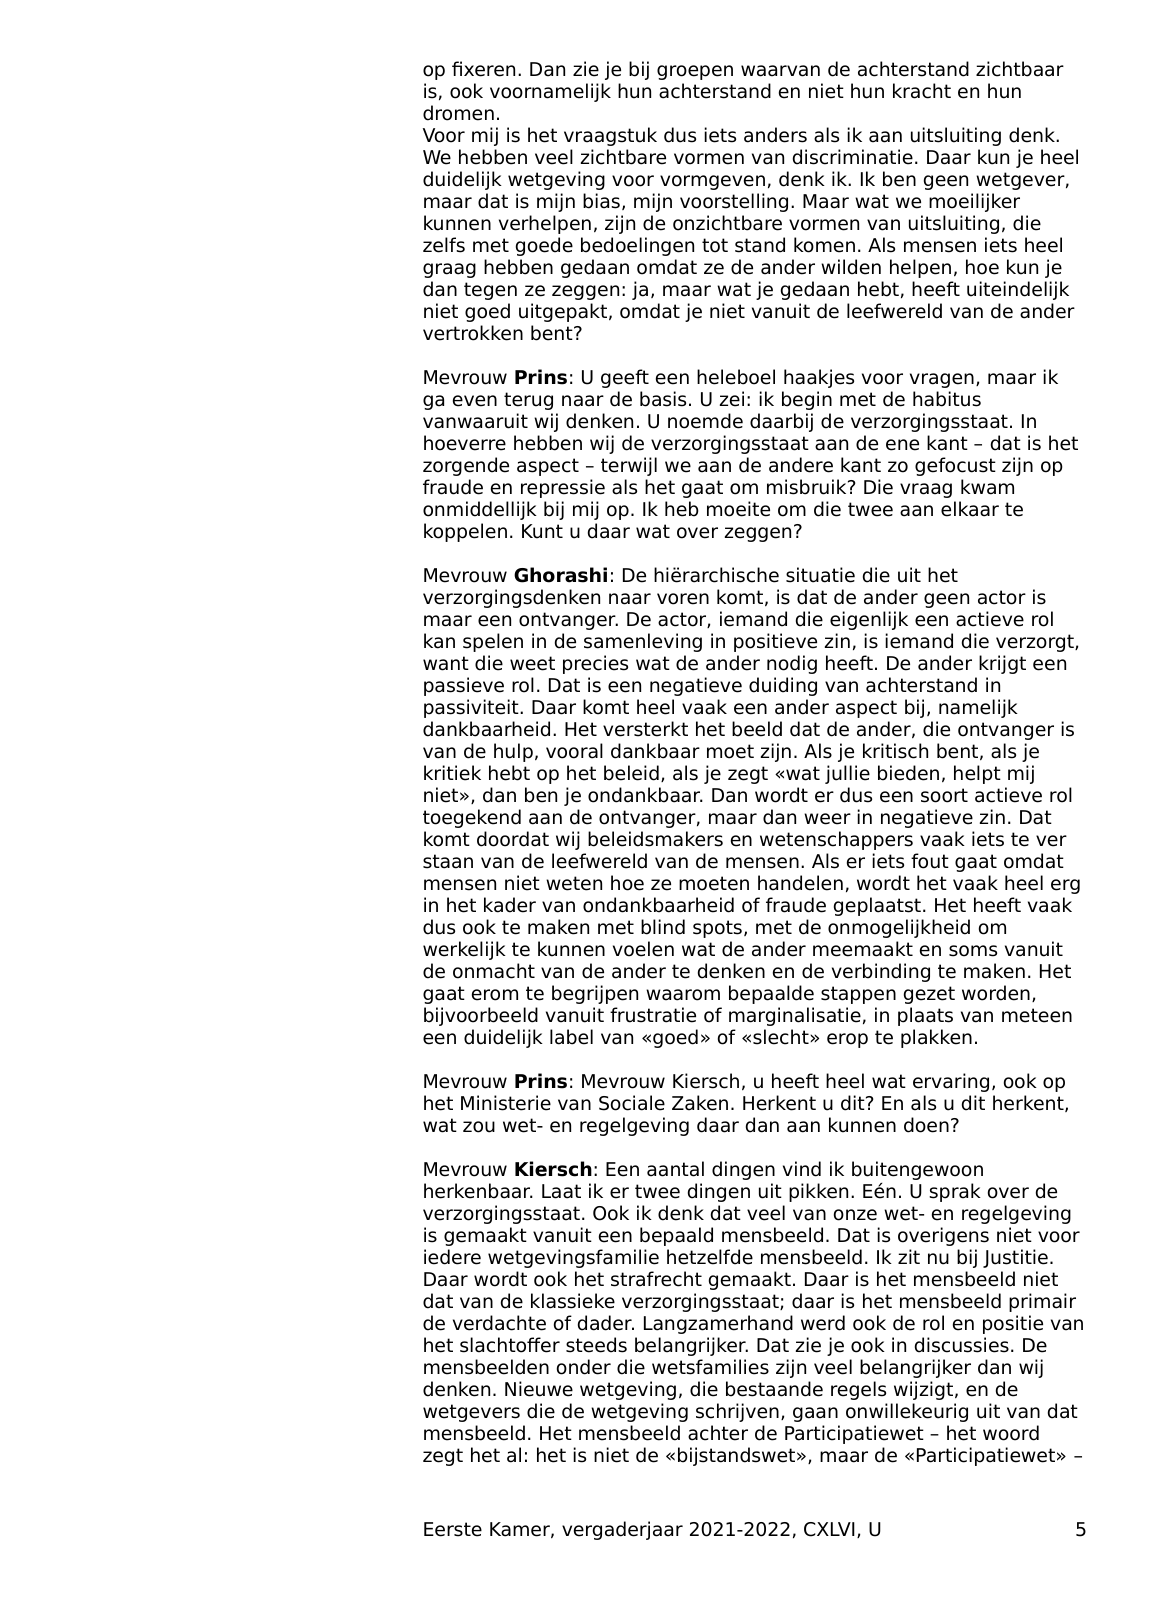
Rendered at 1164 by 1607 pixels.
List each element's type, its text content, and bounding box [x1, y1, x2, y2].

text Mevrouw Ghorashi: De hiërarchische situatie die uit het verzorgingsdenken naar voren komt, is dat de ander geen actor is maar een ontvanger. De actor, iemand die eigenlijk een actieve rol kan spelen in de samenleving in positieve zin, is iemand die verzorgt, want die weet precies wat de ander nodig heeft. De ander krijgt een passieve rol. Dat is een negatieve duiding van achterstand in passiviteit. Daar komt heel vaak een ander aspect bij, namelijk dankbaarheid. Het versterkt het beeld dat de ander, die ontvanger is van de hulp, vooral dankbaar moet zijn. Als je kritisch bent, als je kritiek hebt op het beleid, als je zegt «wat jullie bieden, helpt mij niet», dan ben je ondankbaar. Dan wordt er dus een soort actieve rol toegekend aan de ontvanger, maar dan weer in negatieve zin. Dat komt doordat wij beleidsmakers en wetenschappers vaak iets te ver staan van de leefwereld van de mensen. Als er iets fout gaat omdat mensen niet weten hoe ze moeten handelen, wordt het vaak heel erg in het kader van ondankbaarheid of fraude geplaatst. Het heeft vaak dus ook te maken met blind spots, met de onmogelijkheid om werkelijk te kunnen voelen wat de ander meemaakt en soms vanuit de onmacht van de ander te denken en de verbinding te maken. Het gaat erom te begrijpen waarom bepaalde stappen gezet worden, bijvoorbeeld vanuit frustratie of marginalisatie, in plaats van meteen een duidelijk label van «goed» of «slecht» erop te plakken. [422, 565, 1087, 1048]
text op fixeren. Dan zie je bij groepen waarvan de achterstand zichtbaar is, ook voornamelijk hun achterstand en niet hun kracht en hun dromen. [422, 59, 1087, 125]
text Mevrouw Prins: U geeft een heleboel haakjes voor vragen, maar ik ga even terug naar de basis. U zei: ik begin met de habitus vanwaaruit wij denken. U noemde daarbij de verzorgingsstaat. In hoeverre hebben wij de verzorgingsstaat aan de ene kant – dat is het zorgende aspect – terwijl we aan de andere kant zo gefocust zijn op fraude en repressie als het gaat om misbruik? Die vraag kwam onmiddellijk bij mij op. Ik heb moeite om die twee aan elkaar te koppelen. Kunt u daar wat over zeggen? [422, 367, 1087, 543]
text Voor mij is het vraagstuk dus iets anders als ik aan uitsluiting denk. We hebben veel zichtbare vormen van discriminatie. Daar kun je heel duidelijk wetgeving voor vormgeven, denk ik. Ik ben geen wetgever, maar dat is mijn bias, mijn voorstelling. Maar wat we moeilijker kunnen verhelpen, zijn de onzichtbare vormen van uitsluiting, die zelfs met goede bedoelingen tot stand komen. Als mensen iets heel graag hebben gedaan omdat ze de ander wilden helpen, hoe kun je dan tegen ze zeggen: ja, maar wat je gedaan hebt, heeft uiteindelijk niet goed uitgepakt, omdat je niet vanuit de leefwereld van de ander vertrokken bent? [422, 125, 1087, 345]
text Mevrouw Kiersch: Een aantal dingen vind ik buitengewoon herkenbaar. Laat ik er twee dingen uit pikken. Eén. U sprak over de verzorgingsstaat. Ook ik denk dat veel van onze wet- en regelgeving is gemaakt vanuit een bepaald mensbeeld. Dat is overigens niet voor iedere wetgevingsfamilie hetzelfde mensbeeld. Ik zit nu bij Justitie. Daar wordt ook het strafrecht gemaakt. Daar is het mensbeeld niet dat van de klassieke verzorgingsstaat; daar is het mensbeeld primair de verdachte of dader. Langzamerhand werd ook de rol en positie van het slachtoffer steeds belangrijker. Dat zie je ook in discussies. De mensbeelden onder die wetsfamilies zijn veel belangrijker dan wij denken. Nieuwe wetgeving, die bestaande regels wijzigt, en de wetgevers die de wetgeving schrijven, gaan onwillekeurig uit van dat mensbeeld. Het mensbeeld achter de Participatiewet – het woord zegt het al: het is niet de «bijstandswet», maar de «Participatiewet» – [422, 1159, 1087, 1467]
text Mevrouw Prins: Mevrouw Kiersch, u heeft heel wat ervaring, ook op het Ministerie van Sociale Zaken. Herkent u dit? En als u dit herkent, wat zou wet- en regelgeving daar dan aan kunnen doen? [422, 1071, 1087, 1137]
